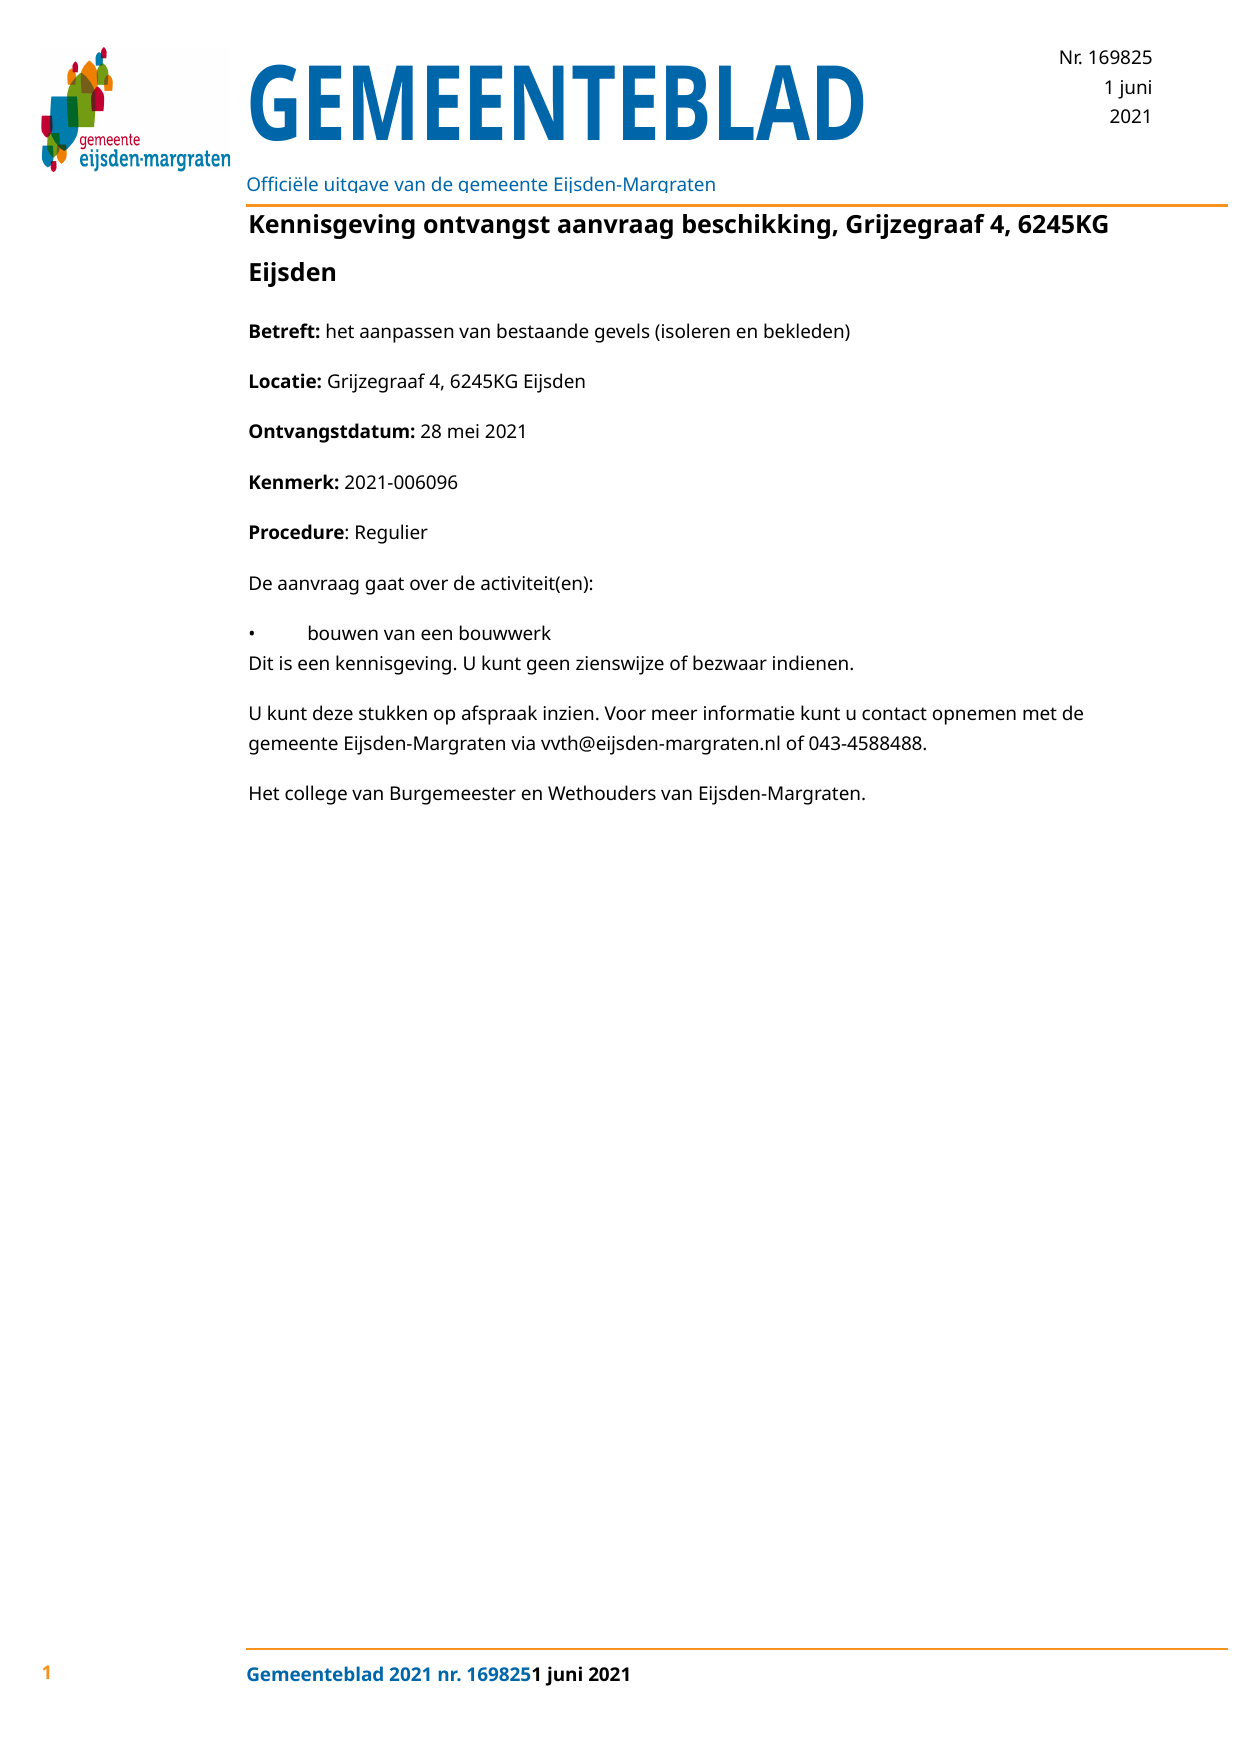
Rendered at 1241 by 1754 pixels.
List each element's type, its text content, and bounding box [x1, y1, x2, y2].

text U kunt deze stukken op afspraak inzien. Voor meer informatie kunt u contact opnemen met de gemeente Eijsden-Margraten via vvth@eijsden-margraten.nl of 043-4588488. [248, 700, 1152, 756]
text Ontvangstdatum: 28 mei 2021 [248, 419, 1152, 444]
text Het college van Burgemeester en Wethouders van Eijsden-Margraten. [248, 780, 1152, 806]
picture [41, 47, 231, 172]
text Betreft: het aanpassen van bestaande gevels (isoleren en bekleden) [248, 318, 1152, 344]
text Procedure: Regulier [248, 519, 1152, 545]
text Kenmerk: 2021-006096 [248, 469, 1152, 495]
list bouwen van een bouwwerk [248, 620, 1152, 646]
text Locatie: Grijzegraaf 4, 6245KG Eijsden [248, 368, 1152, 394]
text Kennisgeving ontvangst aanvraag beschikking, Grijzegraaf 4, 6245KG Eijsden [248, 207, 1152, 288]
text De aanvraag gaat over de activiteit(en): [248, 570, 1152, 596]
text Dit is een kennisgeving. U kunt geen zienswijze of bezwaar indienen. [248, 650, 1152, 676]
